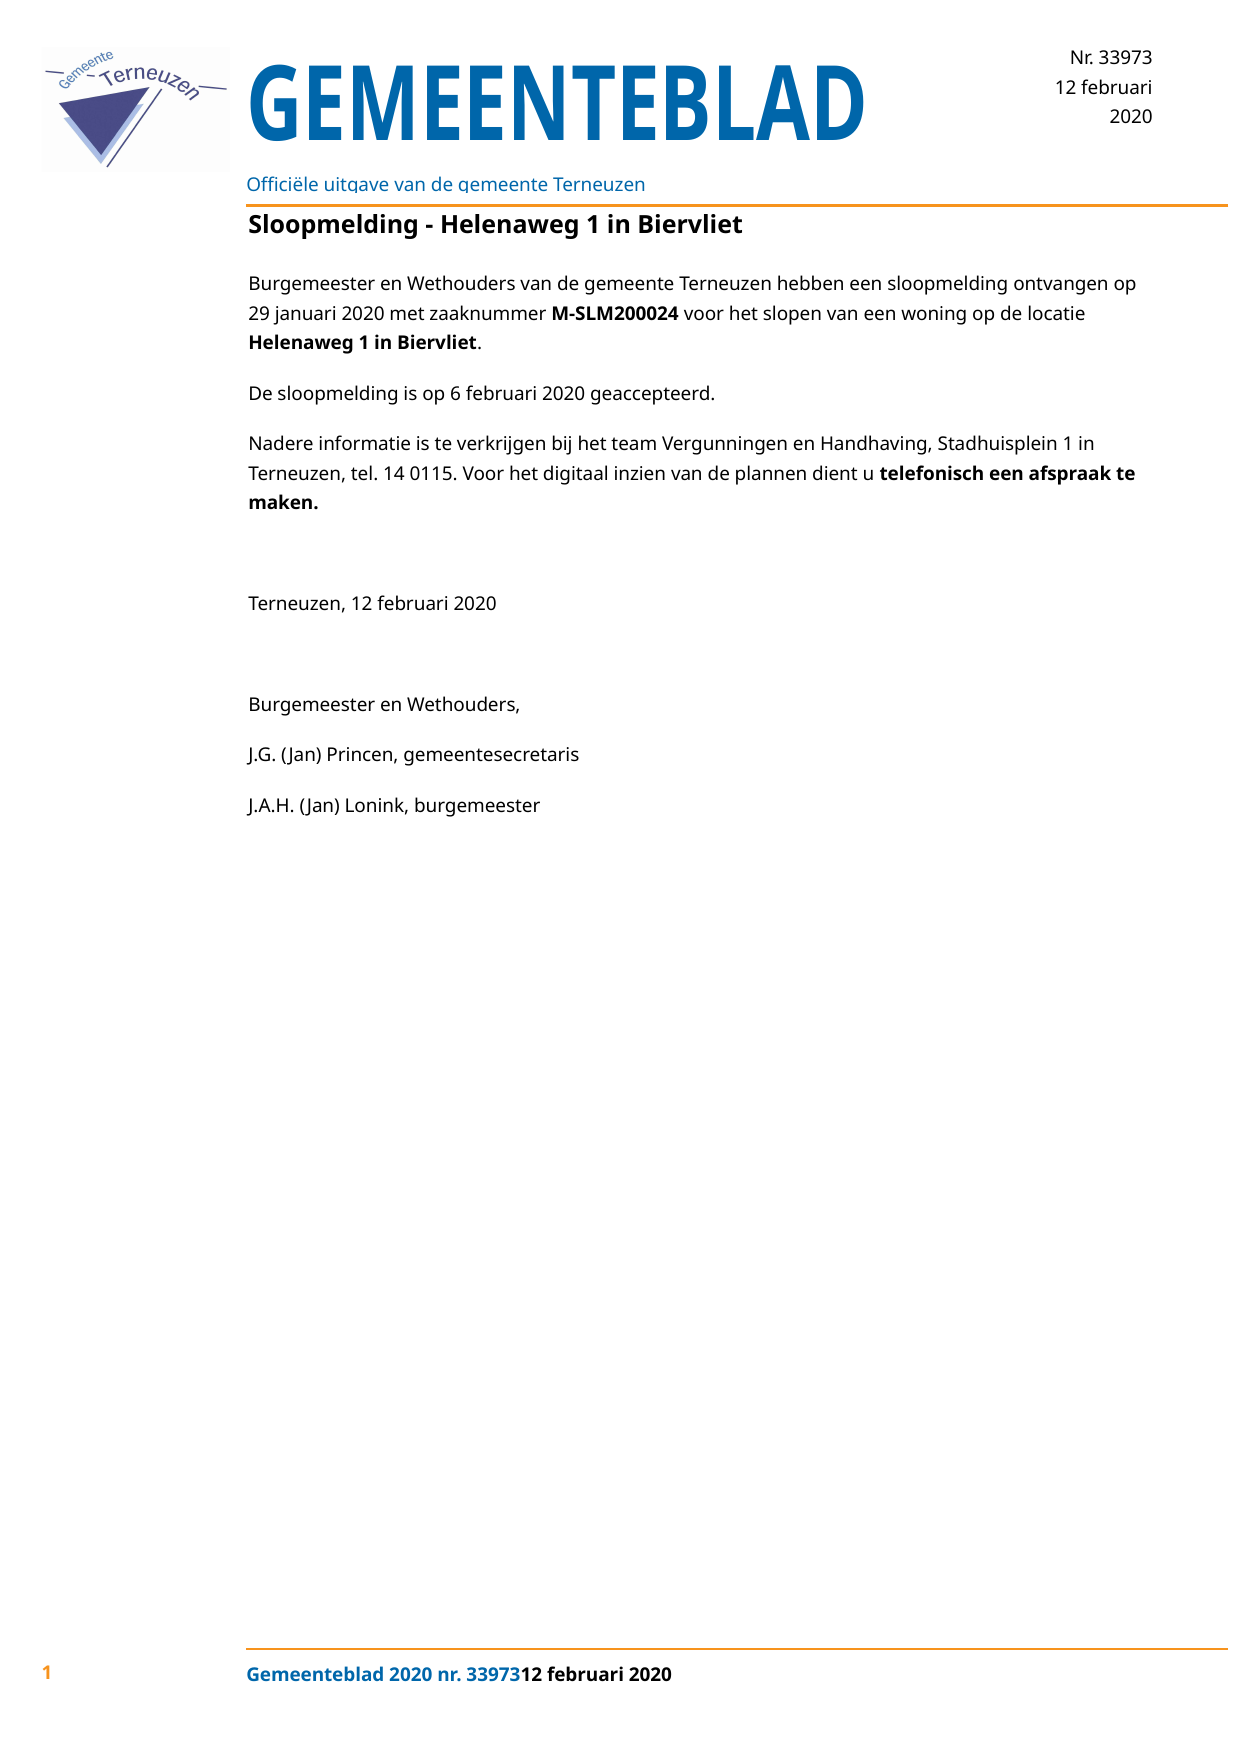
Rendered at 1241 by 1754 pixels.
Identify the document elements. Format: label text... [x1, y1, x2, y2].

picture [41, 47, 231, 172]
text J.A.H. (Jan) Lonink, burgemeester [248, 792, 1152, 818]
text Sloopmelding - Helenaweg 1 in Biervliet [248, 207, 1152, 241]
text De sloopmelding is op 6 februari 2020 geaccepteerd. [248, 380, 1152, 406]
text J.G. (Jan) Princen, gemeentesecretaris [248, 742, 1152, 767]
text Burgemeester en Wethouders, [248, 691, 1152, 717]
text Terneuzen, 12 februari 2020 [248, 590, 1152, 616]
text Burgemeester en Wethouders van de gemeente Terneuzen hebben een sloopmelding ontvangen op 29 januari 2020 met zaaknummer M-SLM200024 voor het slopen van een woning op de locatie Helenaweg 1 in Biervliet. [248, 270, 1152, 355]
text Nadere informatie is te verkrijgen bij het team Vergunningen en Handhaving, Stadhuisplein 1 in Terneuzen, tel. 14 0115. Voor het digitaal inzien van de plannen dient u telefonisch een afspraak te maken. [248, 430, 1152, 515]
